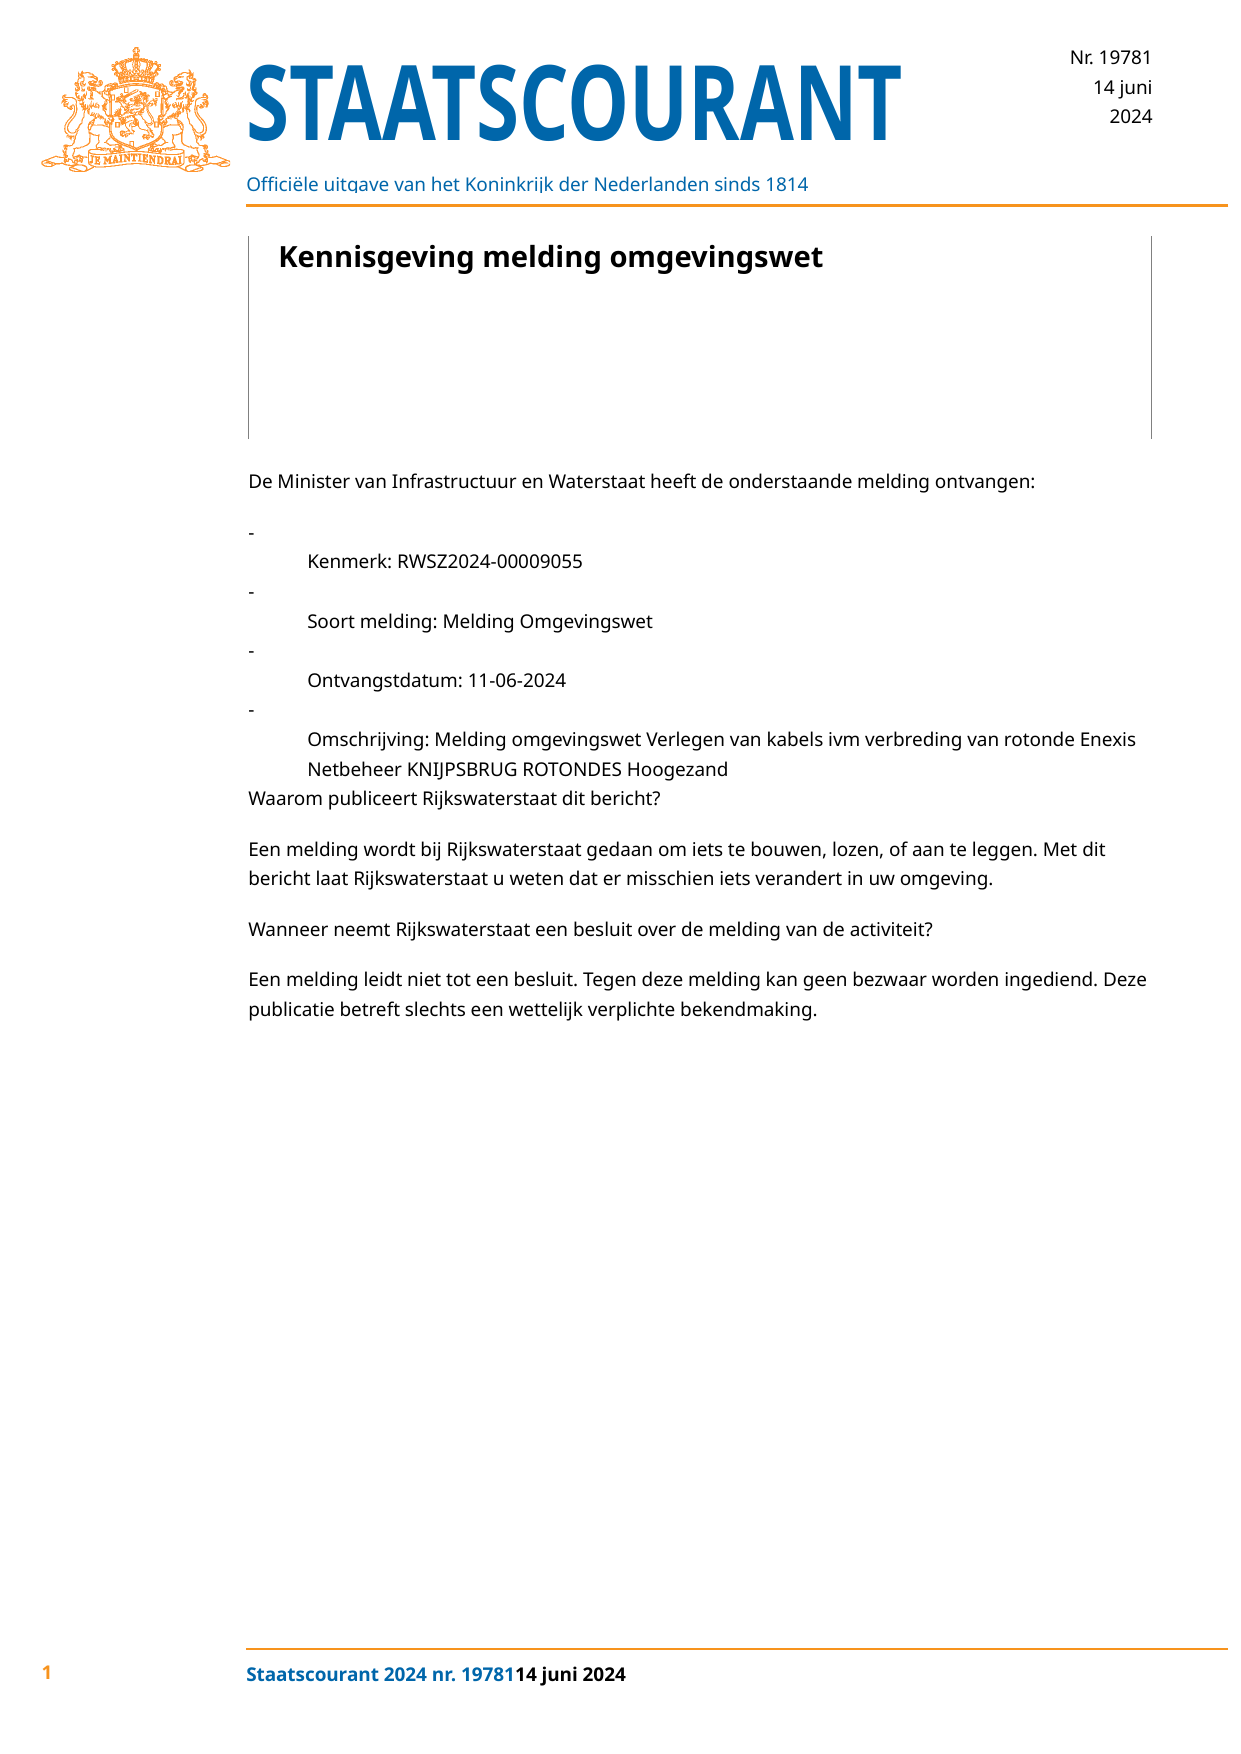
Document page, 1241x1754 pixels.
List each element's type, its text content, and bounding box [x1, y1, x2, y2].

picture [912, 236, 1090, 414]
text De Minister van Infrastructuur en Waterstaat heeft de onderstaande melding ontvangen: [248, 469, 1152, 494]
list Ontvangstdatum: 11-06-2024 [248, 667, 1152, 693]
table_header [850, 414, 1151, 439]
text Waarom publiceert Rijkswaterstaat dit bericht? [248, 785, 1152, 811]
table_header Kennisgeving melding omgevingswet [249, 236, 850, 439]
list Kenmerk: RWSZ2024-00009055 [248, 549, 1152, 574]
text Wanneer neemt Rijkswaterstaat een besluit over de melding van de activiteit? [248, 916, 1152, 941]
list Omschrijving: Melding omgevingswet Verlegen van kabels ivm verbreding van rotonde Enexis Netbeheer KNIJPSBRUG ROTONDES Hoogezand [248, 726, 1152, 781]
list Soort melding: Melding Omgevingswet [248, 608, 1152, 633]
text Een melding wordt bij Rijkswaterstaat gedaan om iets te bouwen, lozen, of aan te leggen. Met dit bericht laat Rijkswaterstaat u weten dat er misschien iets verandert in uw omgeving. [248, 836, 1152, 891]
text Een melding leidt niet tot een besluit. Tegen deze melding kan geen bezwaar worden ingediend. Deze publicatie betreft slechts een wettelijk verplichte bekendmaking. [248, 966, 1152, 1021]
table_header [1090, 236, 1151, 413]
picture [41, 47, 231, 172]
table_header [850, 236, 912, 413]
